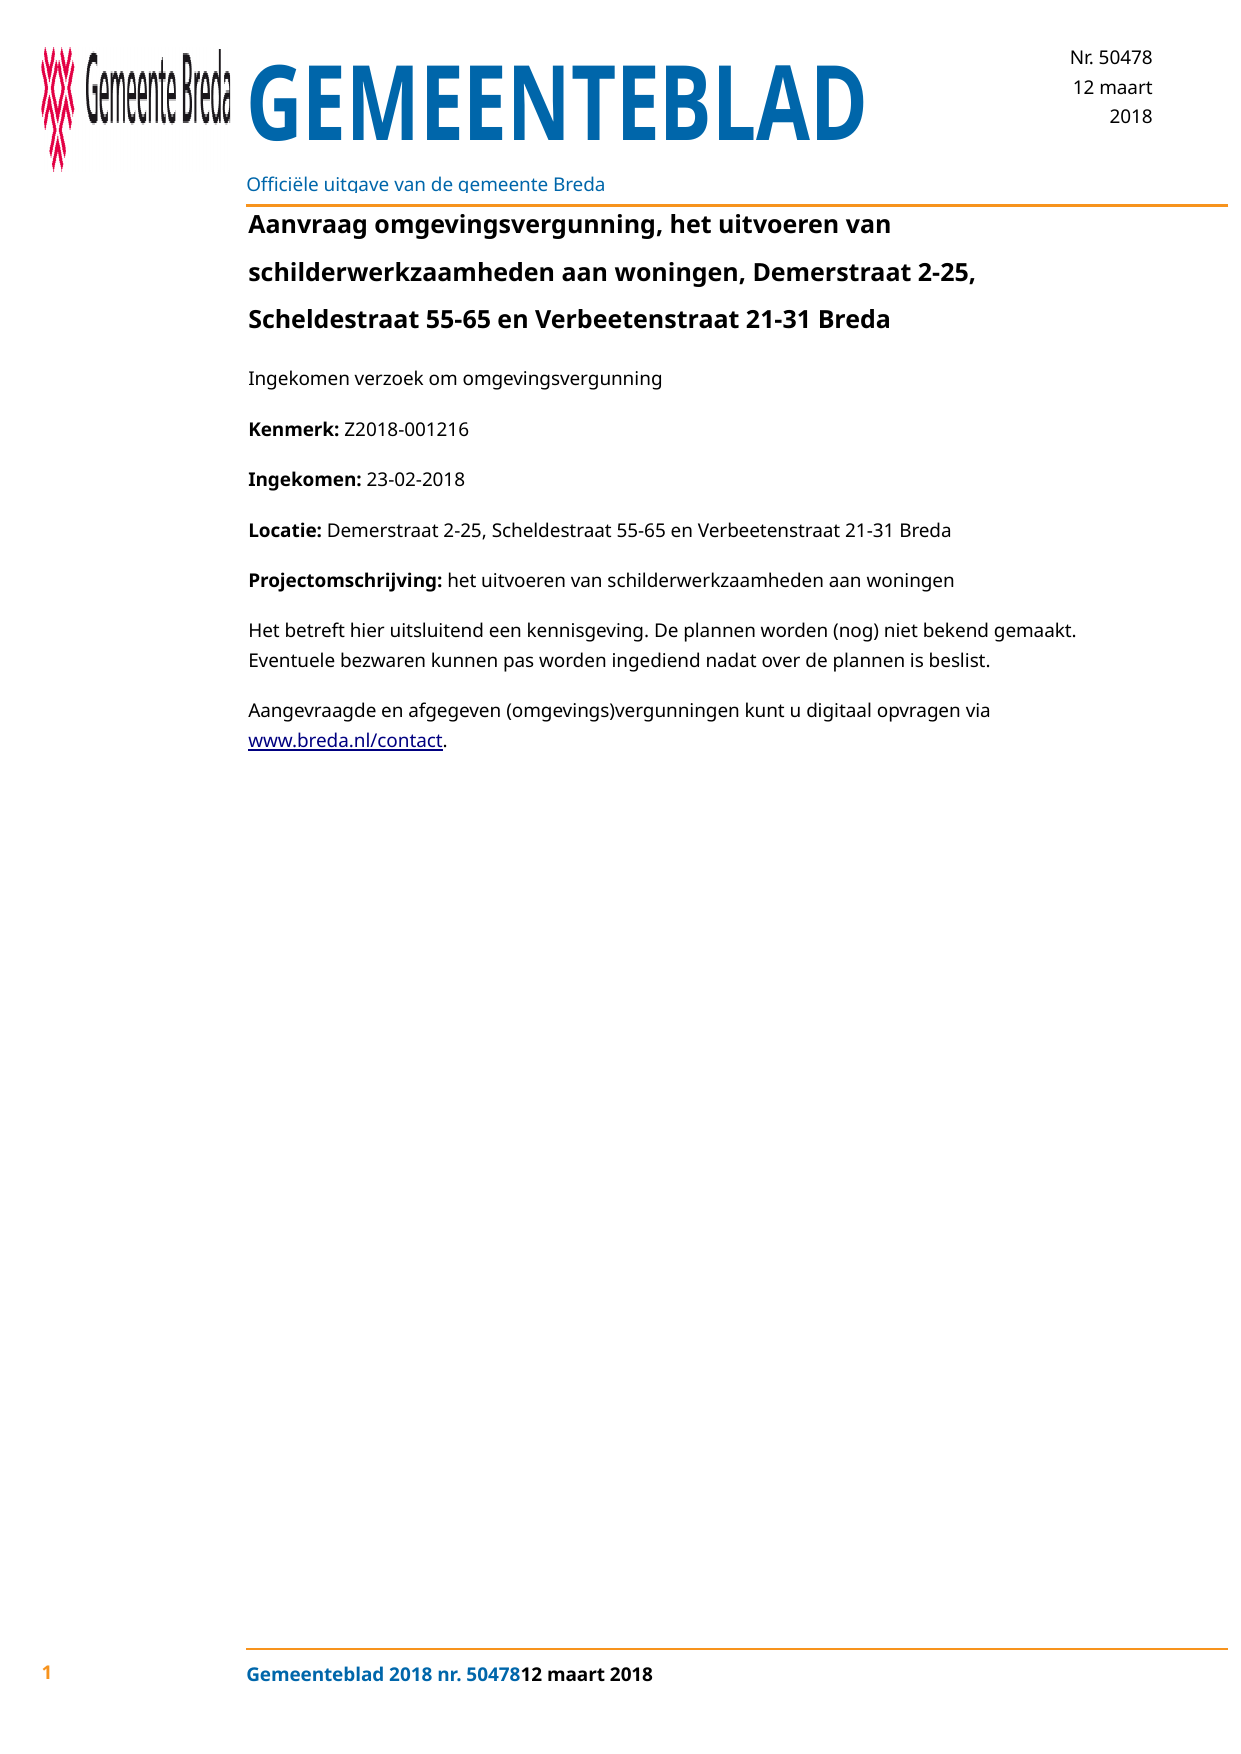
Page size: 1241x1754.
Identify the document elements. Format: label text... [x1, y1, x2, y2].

text Ingekomen verzoek om omgevingsvergunning [248, 366, 1152, 391]
text Projectomschrijving: het uitvoeren van schilderwerkzaamheden aan woningen [248, 567, 1152, 593]
text Kenmerk: Z2018-001216 [248, 416, 1152, 442]
text Ingekomen: 23-02-2018 [248, 466, 1152, 492]
text Het betreft hier uitsluitend een kennisgeving. De plannen worden (nog) niet bekend gemaakt. Eventuele bezwaren kunnen pas worden ingediend nadat over de plannen is beslist. [248, 618, 1152, 673]
picture [41, 47, 231, 172]
text Aangevraagde en afgegeven (omgevings)vergunningen kunt u digitaal opvragen via www.breda.nl/contact. [248, 698, 1152, 753]
text Locatie: Demerstraat 2-25, Scheldestraat 55-65 en Verbeetenstraat 21-31 Breda [248, 517, 1152, 542]
text Aanvraag omgevingsvergunning, het uitvoeren van schilderwerkzaamheden aan woningen, Demerstraat 2-25, Scheldestraat 55-65 en Verbeetenstraat 21-31 Breda [248, 207, 1152, 336]
